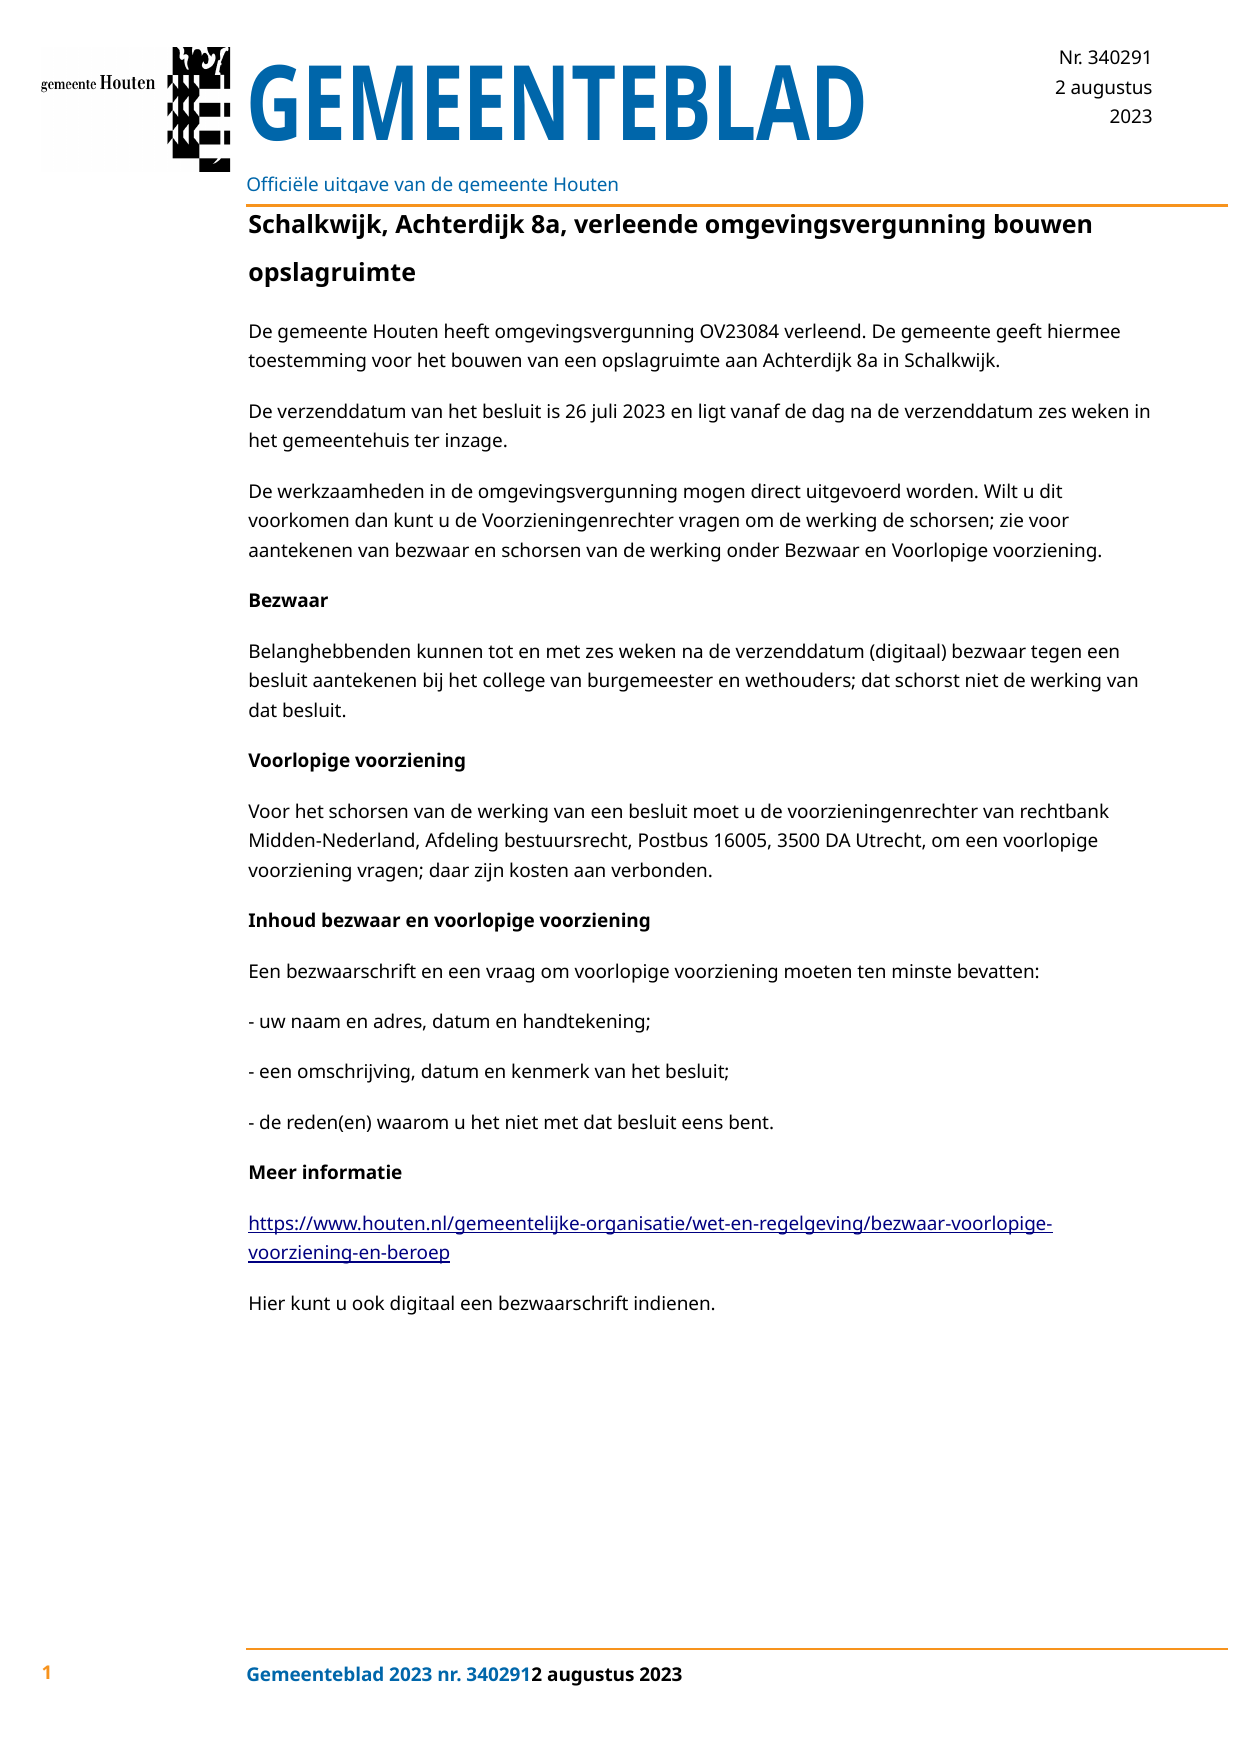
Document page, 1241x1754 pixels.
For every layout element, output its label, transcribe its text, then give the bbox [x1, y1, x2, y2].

text - een omschrijving, datum en kenmerk van het besluit; [248, 1059, 1152, 1084]
text De verzenddatum van het besluit is 26 juli 2023 en ligt vanaf de dag na de verzenddatum zes weken in het gemeentehuis ter inzage. [248, 398, 1152, 453]
text - de reden(en) waarom u het niet met dat besluit eens bent. [248, 1109, 1152, 1135]
text Bezwaar [248, 587, 1152, 613]
picture [41, 47, 231, 172]
text - uw naam en adres, datum en handtekening; [248, 1008, 1152, 1034]
text Voor het schorsen van de werking van een besluit moet u de voorzieningenrechter van rechtbank Midden-Nederland, Afdeling bestuursrecht, Postbus 16005, 3500 DA Utrecht, om een voorlopige voorziening vragen; daar zijn kosten aan verbonden. [248, 798, 1152, 883]
text Inhoud bezwaar en voorlopige voorziening [248, 907, 1152, 933]
text De werkzaamheden in de omgevingsvergunning mogen direct uitgevoerd worden. Wilt u dit voorkomen dan kunt u de Voorzieningenrechter vragen om de werking de schorsen; zie voor aantekenen van bezwaar en schorsen van de werking onder Bezwaar en Voorlopige voorziening. [248, 478, 1152, 563]
text https://www.houten.nl/gemeentelijke-organisatie/wet-en-regelgeving/bezwaar-voorlopige-voorziening-en-beroep [248, 1210, 1152, 1265]
text Voorlopige voorziening [248, 747, 1152, 773]
text Belanghebbenden kunnen tot en met zes weken na de verzenddatum (digitaal) bezwaar tegen een besluit aantekenen bij het college van burgemeester en wethouders; dat schorst niet de werking van dat besluit. [248, 638, 1152, 723]
text Een bezwaarschrift en een vraag om voorlopige voorziening moeten ten minste bevatten: [248, 958, 1152, 984]
text De gemeente Houten heeft omgevingsvergunning OV23084 verleend. De gemeente geeft hiermee toestemming voor het bouwen van een opslagruimte aan Achterdijk 8a in Schalkwijk. [248, 318, 1152, 373]
text Hier kunt u ook digitaal een bezwaarschrift indienen. [248, 1290, 1152, 1316]
text Meer informatie [248, 1159, 1152, 1185]
text Schalkwijk, Achterdijk 8a, verleende omgevingsvergunning bouwen opslagruimte [248, 207, 1152, 288]
